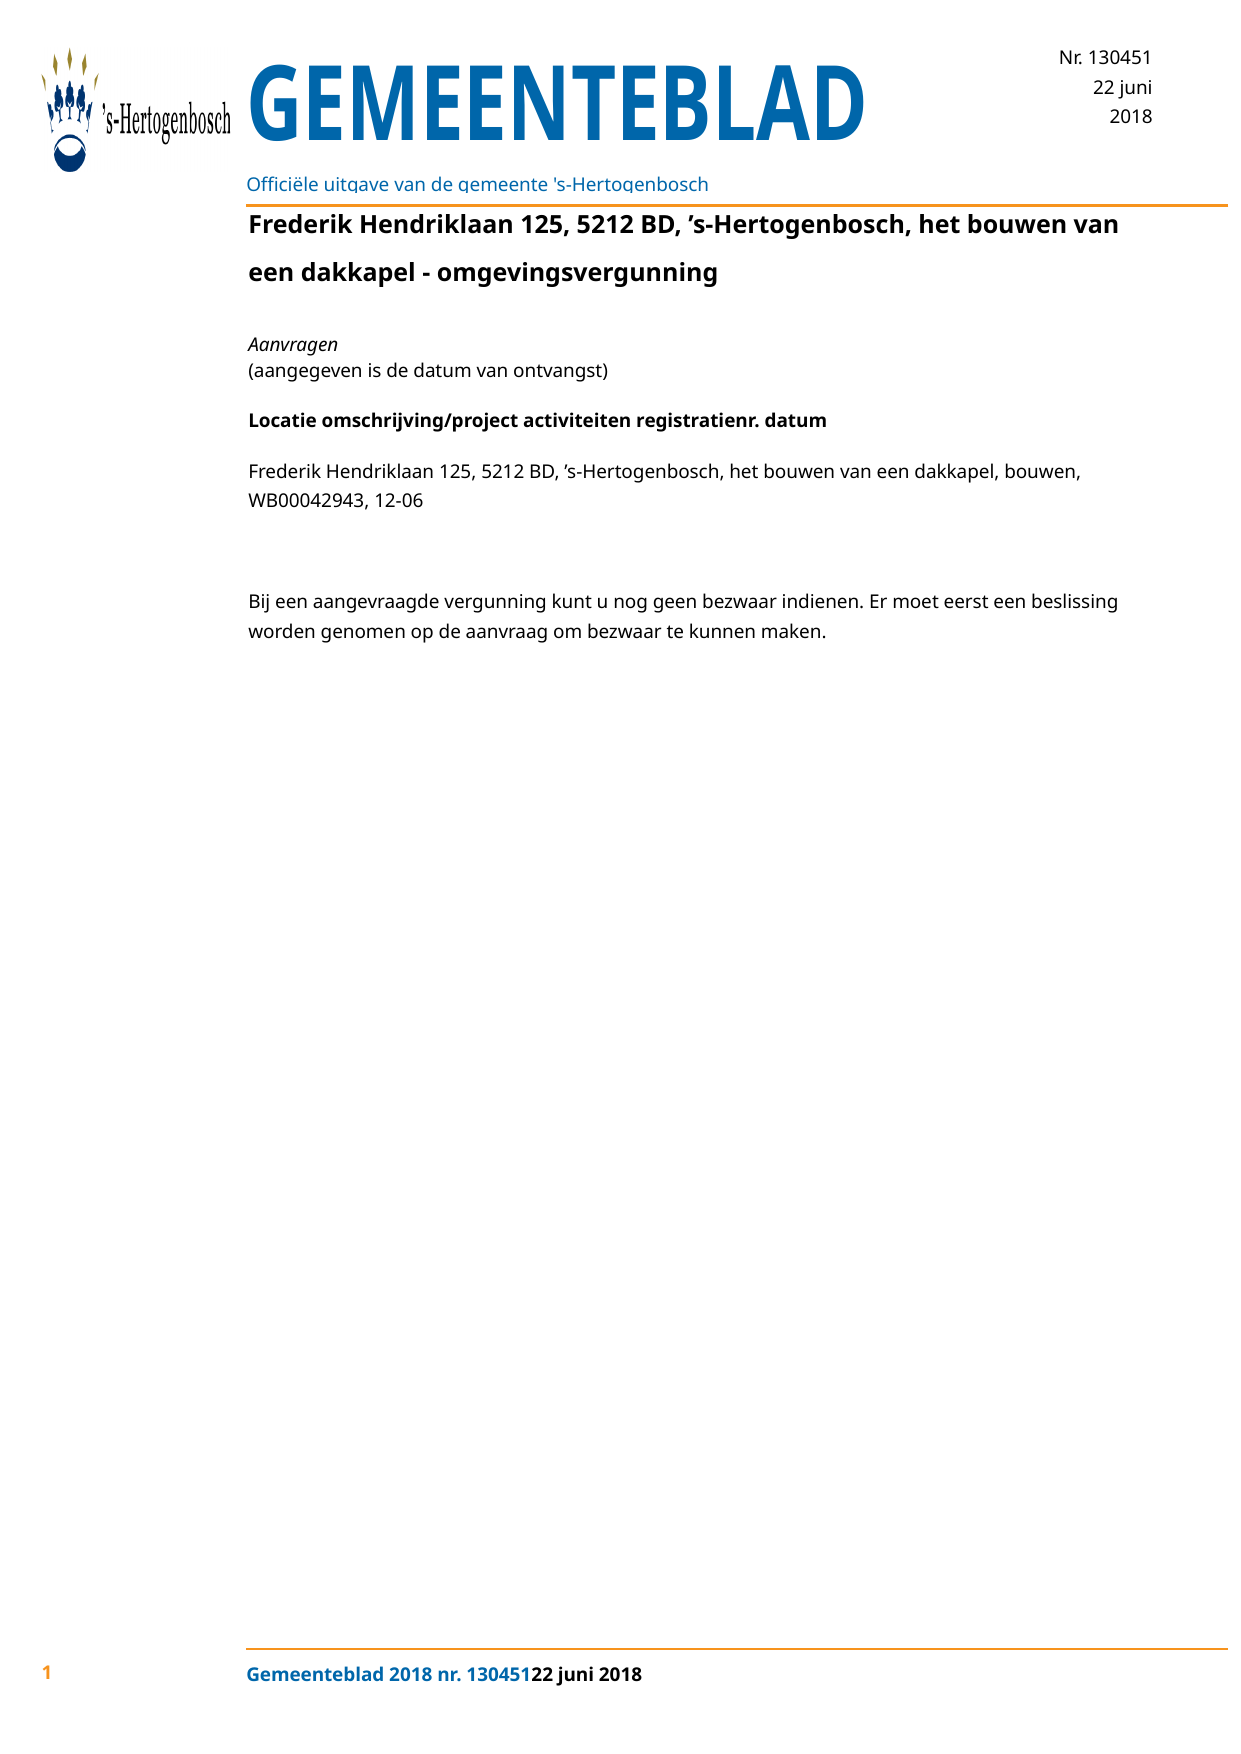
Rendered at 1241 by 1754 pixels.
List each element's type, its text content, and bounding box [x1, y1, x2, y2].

text (aangegeven is de datum van ontvangst) [248, 357, 1152, 383]
text Aanvragen [248, 331, 1152, 357]
text Frederik Hendriklaan 125, 5212 BD, ’s-Hertogenbosch, het bouwen van een dakkapel - omgevingsvergunning [248, 207, 1152, 288]
text Frederik Hendriklaan 125, 5212 BD, ’s-Hertogenbosch, het bouwen van een dakkapel, bouwen, WB00042943, 12-06 [248, 458, 1152, 513]
text Locatie omschrijving/project activiteiten registratienr. datum [248, 408, 1152, 433]
picture [41, 47, 231, 172]
text Bij een aangevraagde vergunning kunt u nog geen bezwaar indienen. Er moet eerst een beslissing worden genomen op de aanvraag om bezwaar te kunnen maken. [248, 588, 1152, 644]
